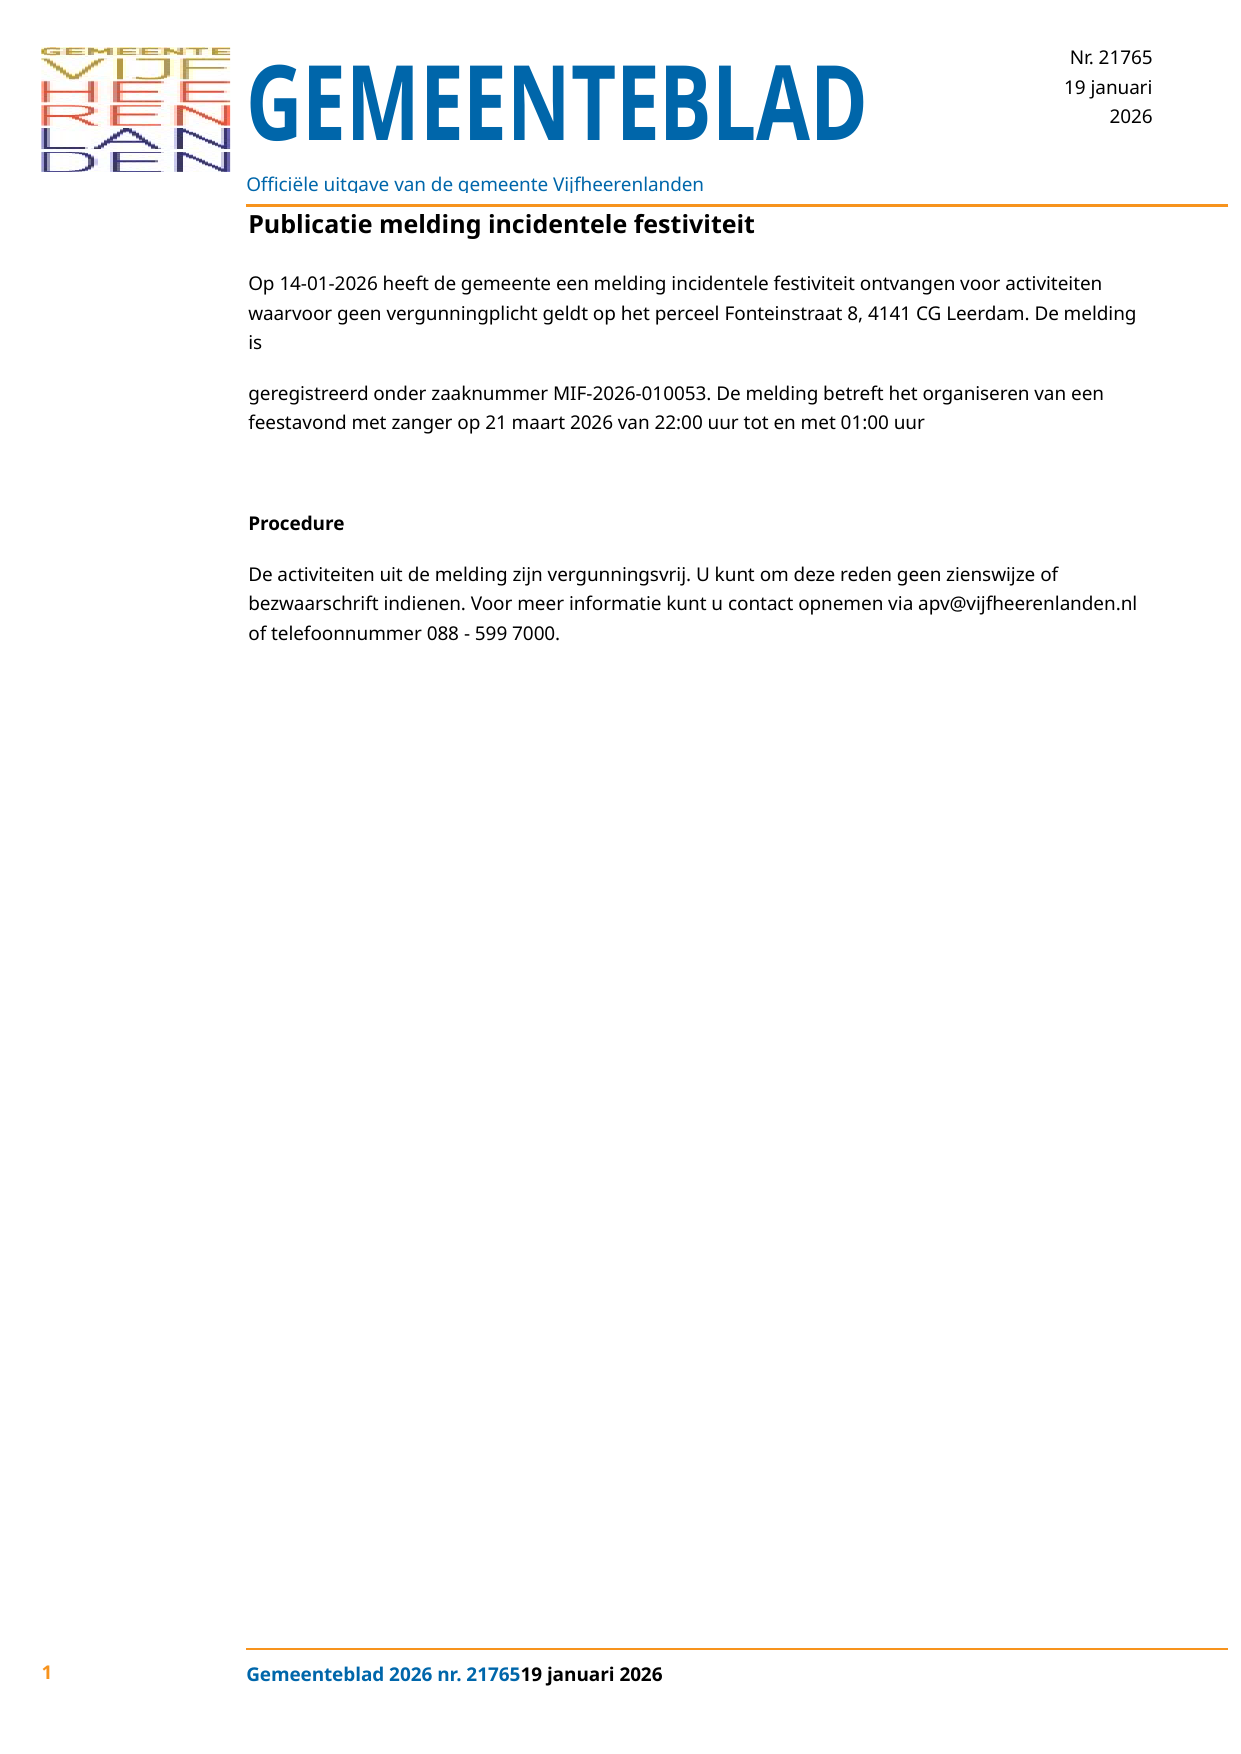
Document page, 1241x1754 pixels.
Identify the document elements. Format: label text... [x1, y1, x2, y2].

text De activiteiten uit de melding zijn vergunningsvrij. U kunt om deze reden geen zienswijze of bezwaarschrift indienen. Voor meer informatie kunt u contact opnemen via apv@vijfheerenlanden.nl of telefoonnummer 088 - 599 7000. [248, 561, 1152, 646]
picture [41, 47, 231, 172]
text Op 14-01-2026 heeft de gemeente een melding incidentele festiviteit ontvangen voor activiteiten waarvoor geen vergunningplicht geldt op het perceel Fonteinstraat 8, 4141 CG Leerdam. De melding is [248, 270, 1152, 355]
text Publicatie melding incidentele festiviteit [248, 207, 1152, 241]
text geregistreerd onder zaaknummer MIF-2026-010053. De melding betreft het organiseren van een feestavond met zanger op 21 maart 2026 van 22:00 uur tot en met 01:00 uur [248, 380, 1152, 435]
text Procedure [248, 510, 1152, 536]
